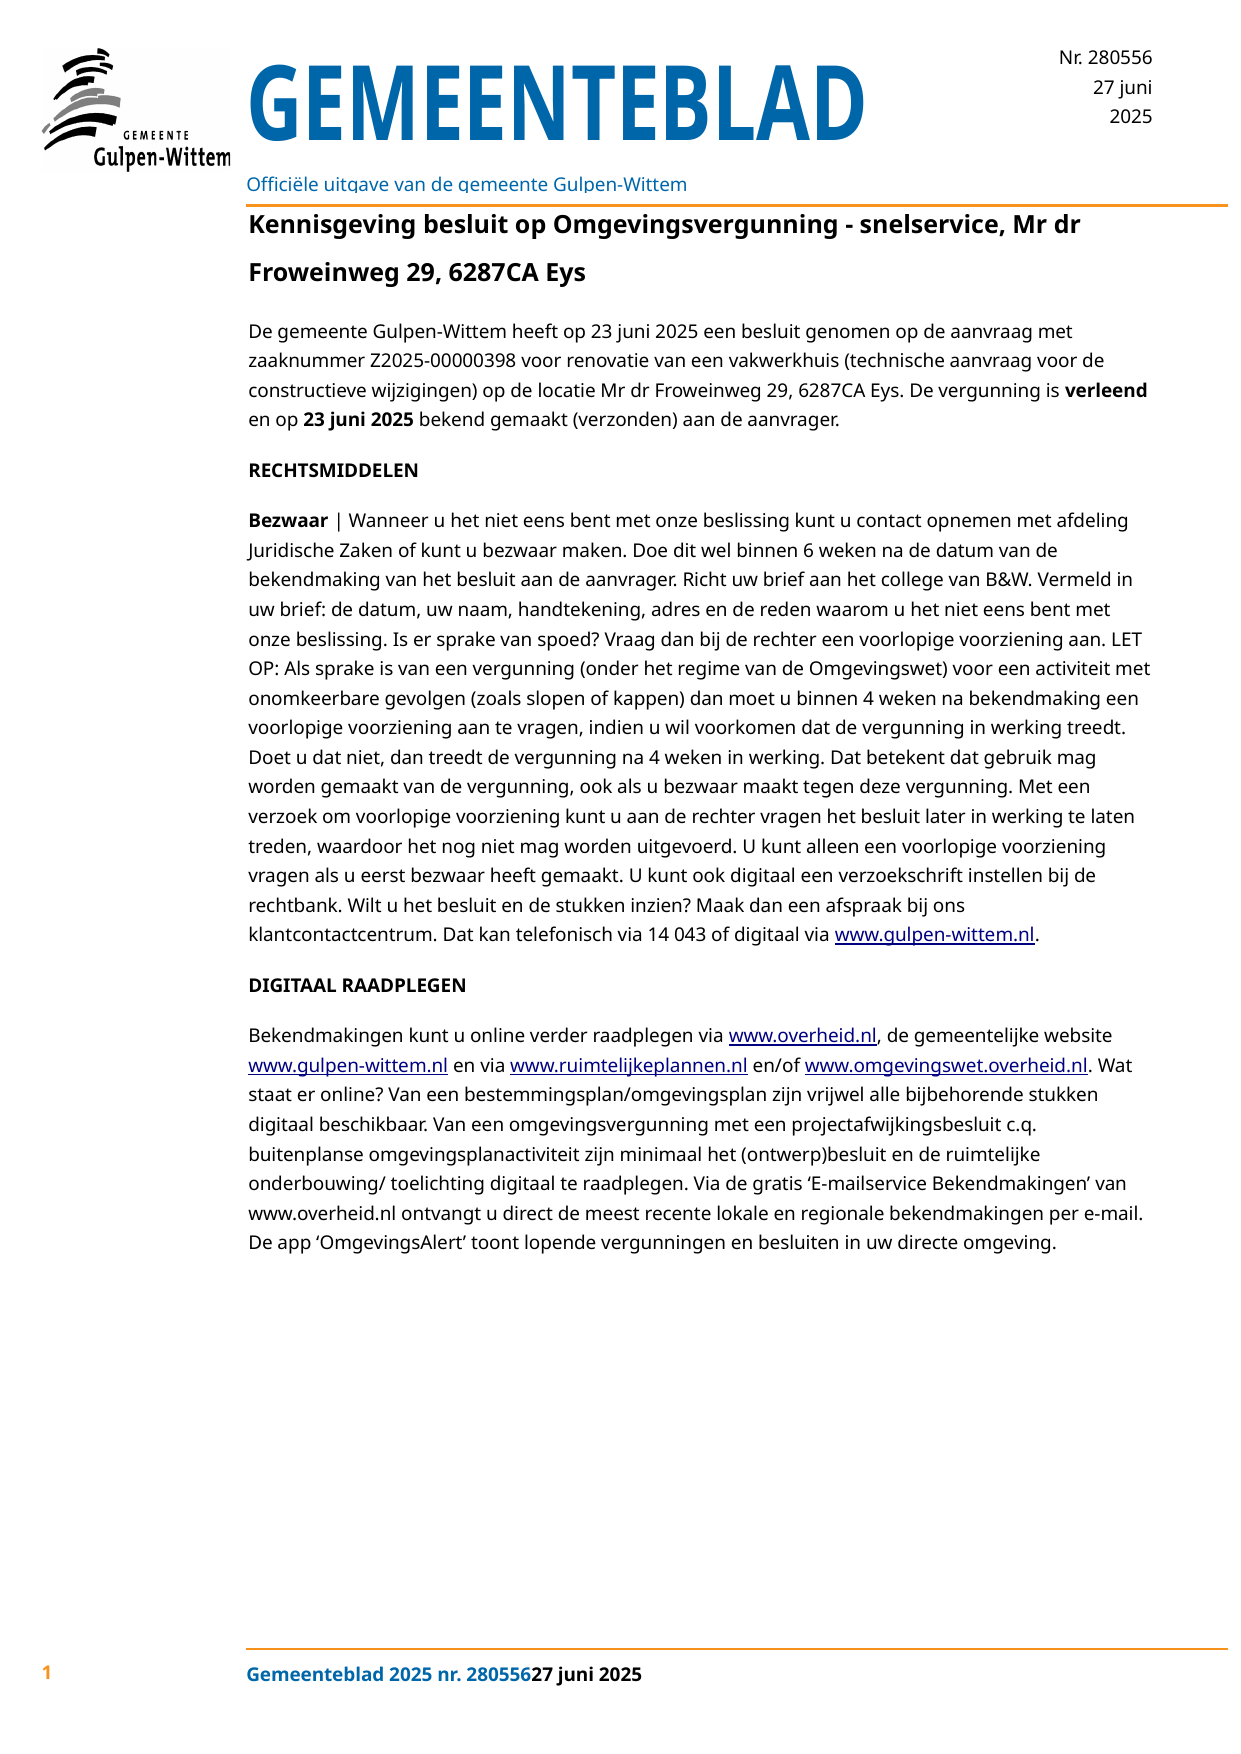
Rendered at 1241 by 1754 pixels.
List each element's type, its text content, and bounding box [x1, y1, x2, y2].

text Kennisgeving besluit op Omgevingsvergunning - snelservice, Mr dr Froweinweg 29, 6287CA Eys [248, 207, 1152, 288]
text De gemeente Gulpen-Wittem heeft op 23 juni 2025 een besluit genomen op de aanvraag met zaaknummer Z2025-00000398 voor renovatie van een vakwerkhuis (technische aanvraag voor de constructieve wijzigingen) op de locatie Mr dr Froweinweg 29, 6287CA Eys. De vergunning is verleend en op 23 juni 2025 bekend gemaakt (verzonden) aan de aanvrager. [248, 318, 1152, 432]
text DIGITAAL RAADPLEGEN [248, 972, 1152, 998]
text RECHTSMIDDELEN [248, 457, 1152, 483]
text Bezwaar | Wanneer u het niet eens bent met onze beslissing kunt u contact opnemen met afdeling Juridische Zaken of kunt u bezwaar maken. Doe dit wel binnen 6 weken na de datum van de bekendmaking van het besluit aan de aanvrager. Richt uw brief aan het college van B&W. Vermeld in uw brief: de datum, uw naam, handtekening, adres en de reden waarom u het niet eens bent met onze beslissing. Is er sprake van spoed? Vraag dan bij de rechter een voorlopige voorziening aan. LET OP: Als sprake is van een vergunning (onder het regime van de Omgevingswet) voor een activiteit met onomkeerbare gevolgen (zoals slopen of kappen) dan moet u binnen 4 weken na bekendmaking een voorlopige voorziening aan te vragen, indien u wil voorkomen dat de vergunning in werking treedt. Doet u dat niet, dan treedt de vergunning na 4 weken in werking. Dat betekent dat gebruik mag worden gemaakt van de vergunning, ook als u bezwaar maakt tegen deze vergunning. Met een verzoek om voorlopige voorziening kunt u aan de rechter vragen het besluit later in werking te laten treden, waardoor het nog niet mag worden uitgevoerd. U kunt alleen een voorlopige voorziening vragen als u eerst bezwaar heeft gemaakt. U kunt ook digitaal een verzoekschrift instellen bij de rechtbank. Wilt u het besluit en de stukken inzien? Maak dan een afspraak bij ons klantcontactcentrum. Dat kan telefonisch via 14 043 of digitaal via www.gulpen-wittem.nl. [248, 507, 1152, 947]
text Bekendmakingen kunt u online verder raadplegen via www.overheid.nl, de gemeentelijke website www.gulpen-wittem.nl en via www.ruimtelijkeplannen.nl en/of www.omgevingswet.overheid.nl. Wat staat er online? Van een bestemmingsplan/omgevingsplan zijn vrijwel alle bijbehorende stukken digitaal beschikbaar. Van een omgevingsvergunning met een projectafwijkingsbesluit c.q. buitenplanse omgevingsplanactiviteit zijn minimaal het (ontwerp)besluit en de ruimtelijke onderbouwing/ toelichting digitaal te raadplegen. Via de gratis ‘E-mailservice Bekendmakingen’ van www.overheid.nl ontvangt u direct de meest recente lokale en regionale bekendmakingen per e-mail. De app ‘OmgevingsAlert’ toont lopende vergunningen en besluiten in uw directe omgeving. [248, 1022, 1152, 1255]
picture [41, 47, 231, 172]
